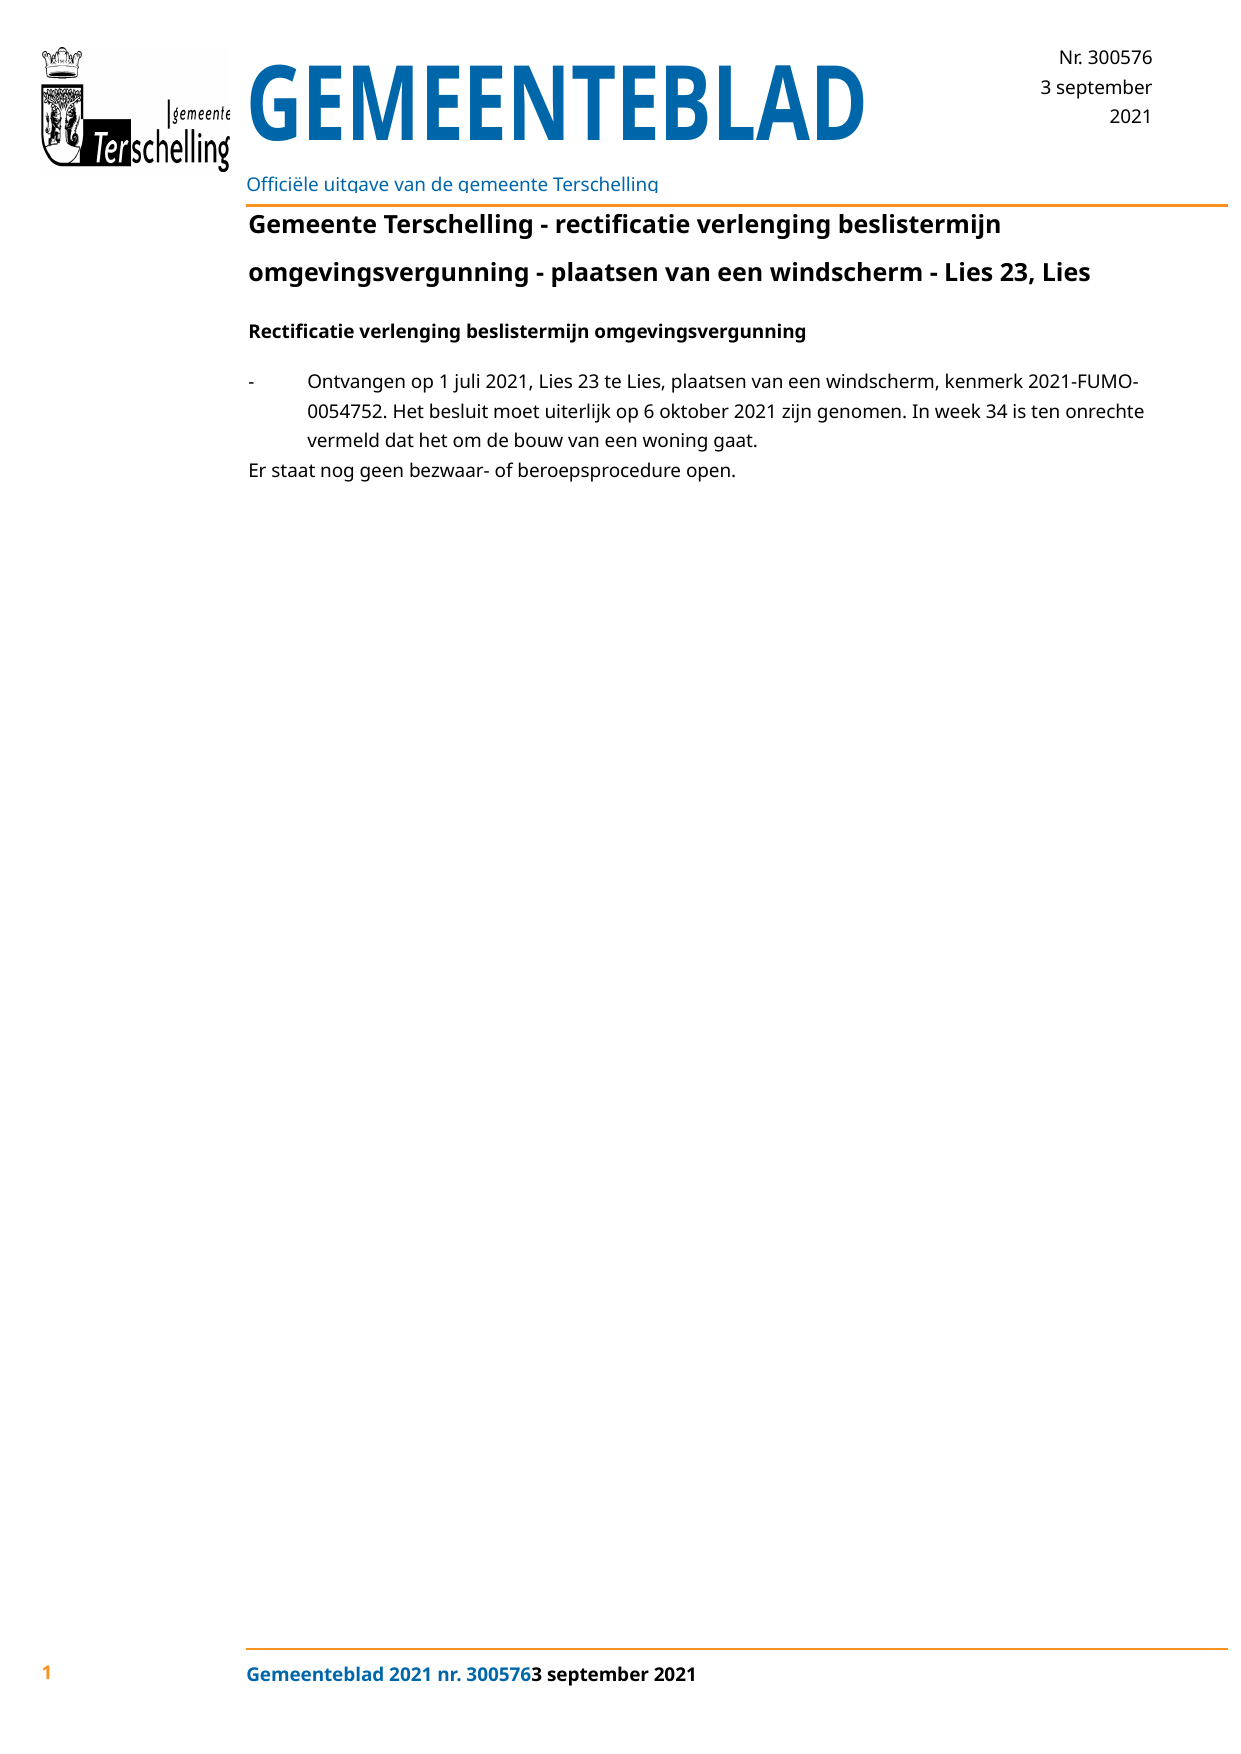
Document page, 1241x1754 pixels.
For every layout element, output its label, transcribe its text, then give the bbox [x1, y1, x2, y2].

text Er staat nog geen bezwaar- of beroepsprocedure open. [248, 457, 1152, 483]
text Rectificatie verlenging beslistermijn omgevingsvergunning [248, 318, 1152, 344]
picture [41, 47, 231, 172]
text Gemeente Terschelling - rectificatie verlenging beslistermijn omgevingsvergunning - plaatsen van een windscherm - Lies 23, Lies [248, 207, 1152, 288]
list Ontvangen op 1 juli 2021, Lies 23 te Lies, plaatsen van een windscherm, kenmerk 2021-FUMO-0054752. Het besluit moet uiterlijk op 6 oktober 2021 zijn genomen. In week 34 is ten onrechte vermeld dat het om de bouw van een woning gaat. [248, 368, 1152, 453]
